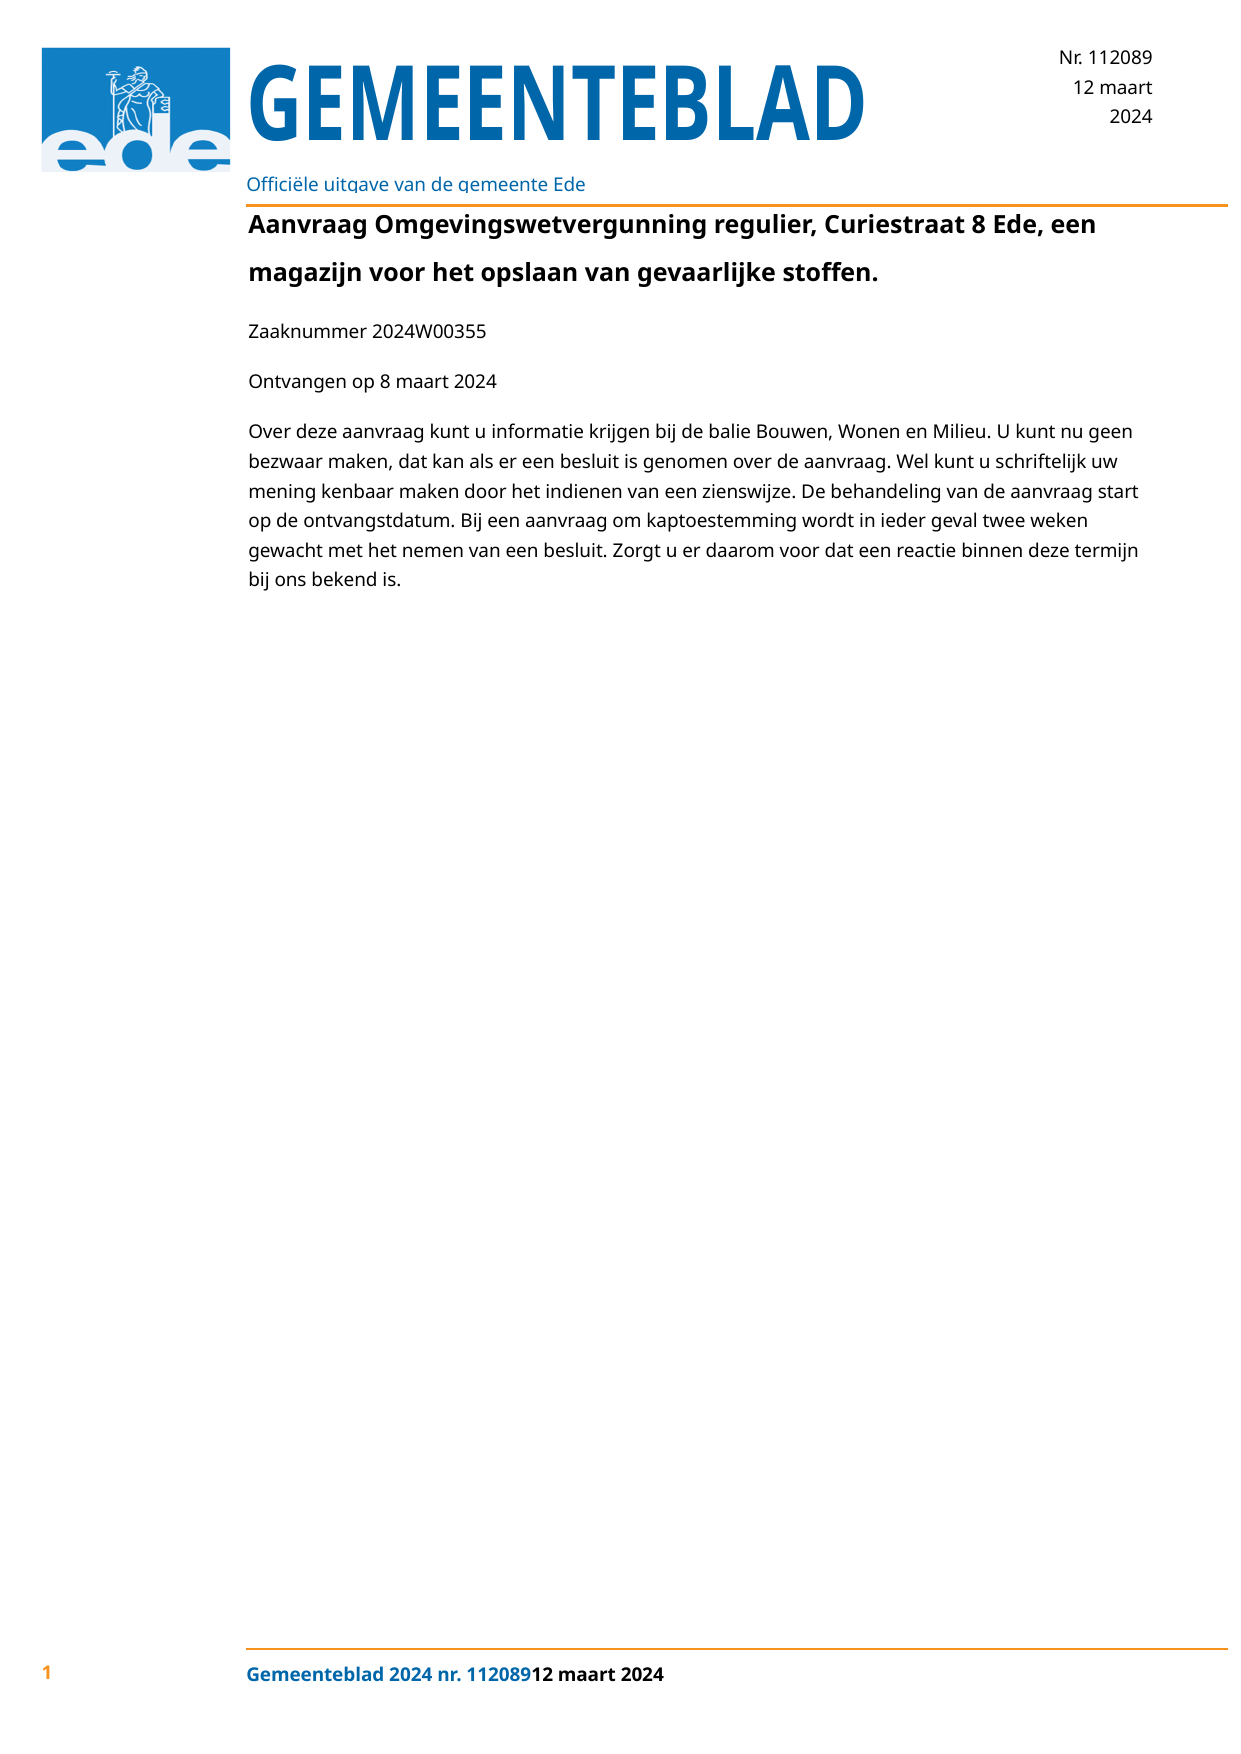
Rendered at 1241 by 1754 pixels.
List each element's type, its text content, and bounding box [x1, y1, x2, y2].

text Aanvraag Omgevingswetvergunning regulier, Curiestraat 8 Ede, een magazijn voor het opslaan van gevaarlijke stoffen. [248, 207, 1152, 288]
text Over deze aanvraag kunt u informatie krijgen bij de balie Bouwen, Wonen en Milieu. U kunt nu geen bezwaar maken, dat kan als er een besluit is genomen over de aanvraag. Wel kunt u schriftelijk uw mening kenbaar maken door het indienen van een zienswijze. De behandeling van de aanvraag start op de ontvangstdatum. Bij een aanvraag om kaptoestemming wordt in ieder geval twee weken gewacht met het nemen van een besluit. Zorgt u er daarom voor dat een reactie binnen deze termijn bij ons bekend is. [248, 419, 1152, 592]
text Zaaknummer 2024W00355 [248, 318, 1152, 344]
text Ontvangen op 8 maart 2024 [248, 368, 1152, 394]
picture [41, 47, 231, 172]
